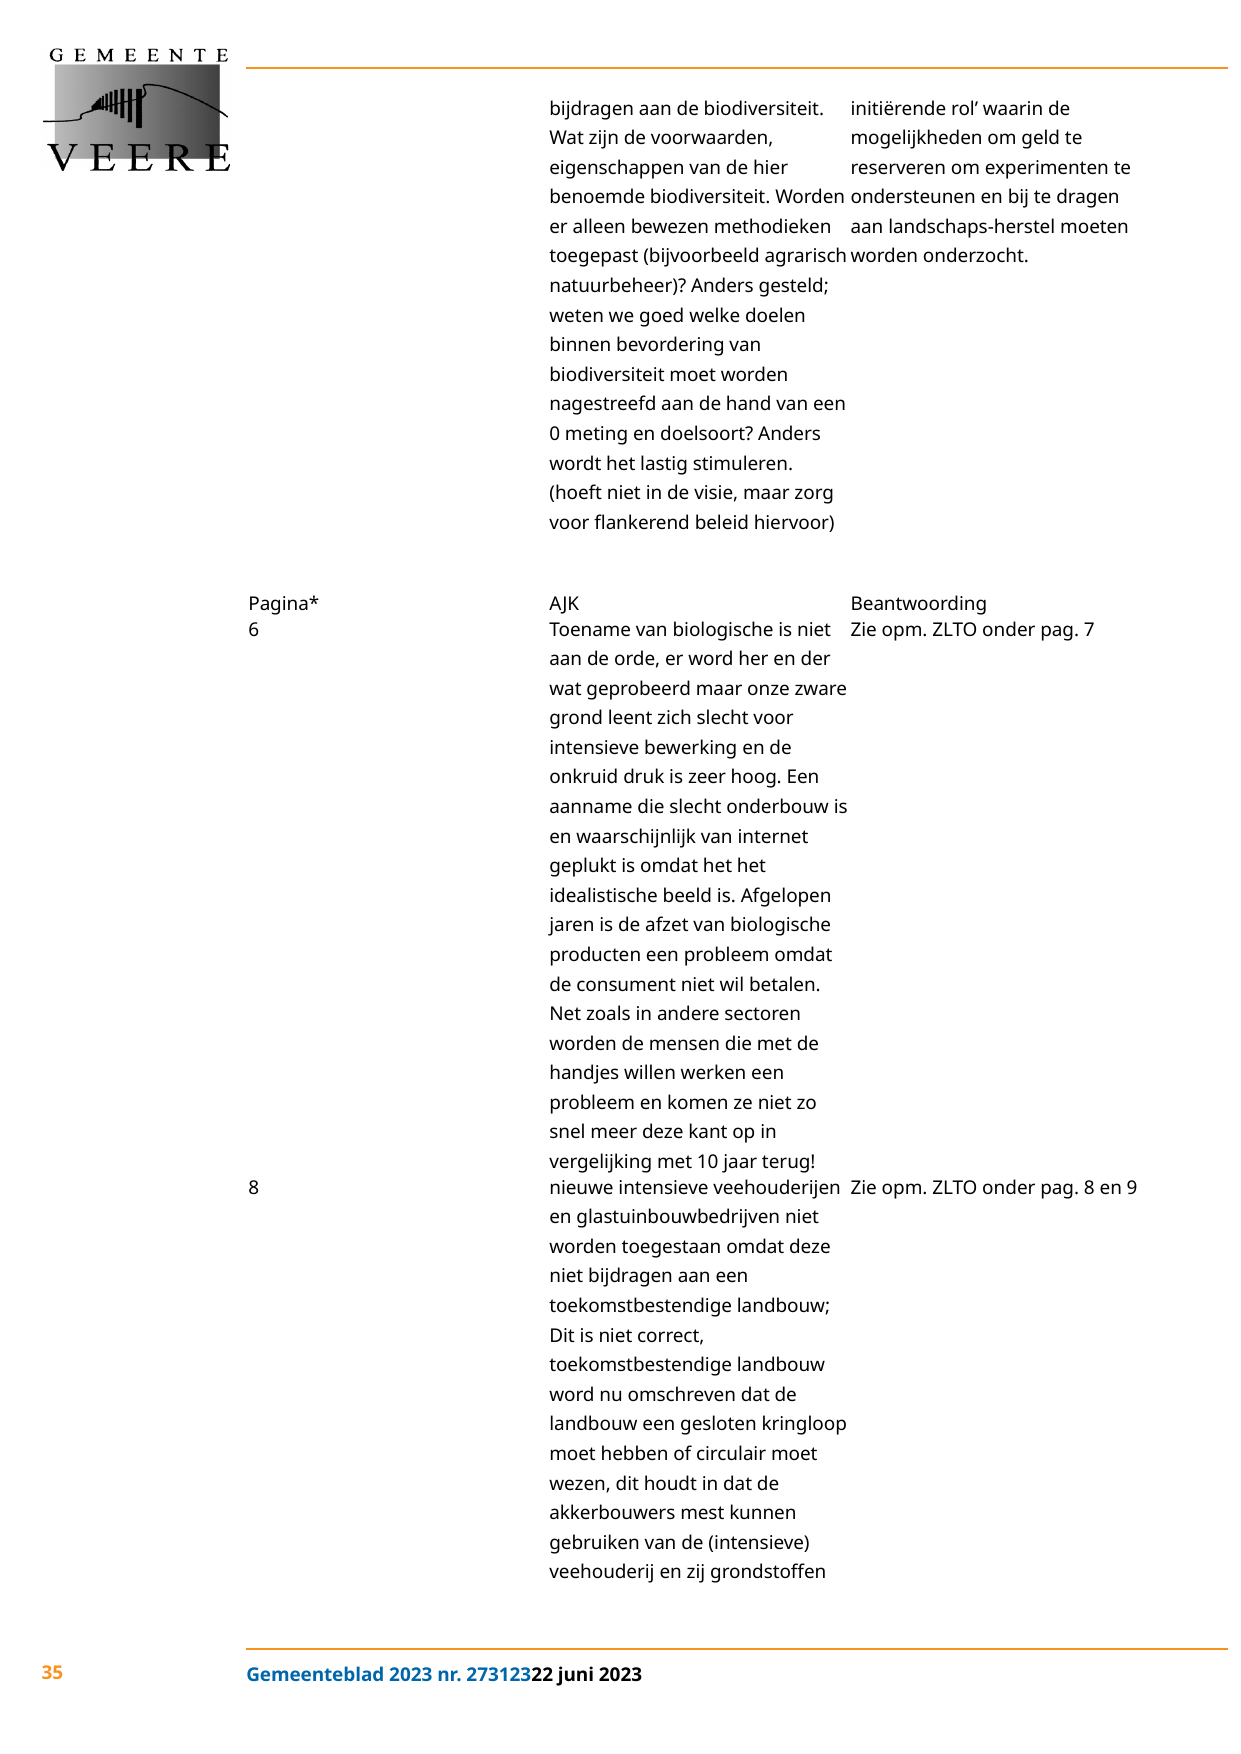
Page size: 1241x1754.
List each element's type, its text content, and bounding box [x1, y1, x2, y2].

table_cell Zie opm. ZLTO onder pag. 7 [850, 616, 1152, 1174]
table_cell Toename van biologische is niet aan de orde, er word her en der wat geprobeerd maar onze zware grond leent zich slecht voor intensieve bewerking en de onkruid druk is zeer hoog. Een aanname die slecht onderbouw is en waarschijnlijk van internet geplukt is omdat het het idealistische beeld is. Afgelopen jaren is de afzet van biologische producten een probleem omdat de consument niet wil betalen. Net zoals in andere sectoren worden de mensen die met de handjes willen werken een probleem en komen ze niet zo snel meer deze kant op in vergelijking met 10 jaar terug! [549, 616, 850, 1174]
table_cell initiërende rol’ waarin de mogelijkheden om geld te reserveren om experimenten te ondersteunen en bij te dragen aan landschaps-herstel moeten worden onderzocht. [850, 95, 1152, 564]
table_cell [248, 564, 549, 590]
table_cell 6 [248, 616, 549, 1174]
table_cell bijdragen aan de biodiversiteit. Wat zijn de voorwaarden, eigenschappen van de hier benoemde biodiversiteit. Worden er alleen bewezen methodieken toegepast (bijvoorbeeld agrarisch natuurbeheer)? Anders gesteld; weten we goed welke doelen binnen bevordering van biodiversiteit moet worden nagestreefd aan de hand van een 0 meting en doelsoort? Anders wordt het lastig stimuleren. (hoeft niet in de visie, maar zorg voor flankerend beleid hiervoor) [549, 95, 850, 564]
table_cell [850, 564, 1152, 590]
table_cell AJK [549, 590, 850, 616]
table_cell Beantwoording [850, 590, 1152, 616]
table_cell Pagina* [248, 590, 549, 616]
picture [41, 47, 231, 172]
table_cell 8 [248, 1174, 549, 1584]
table_cell nieuwe intensieve veehouderijen en glastuinbouwbedrijven niet worden toegestaan omdat deze niet bijdragen aan een toekomstbestendige landbouw; Dit is niet correct, toekomstbestendige landbouw word nu omschreven dat de landbouw een gesloten kringloop moet hebben of circulair moet wezen, dit houdt in dat de akkerbouwers mest kunnen gebruiken van de (intensieve) veehouderij en zij grondstoffen [549, 1174, 850, 1584]
table_cell [248, 95, 549, 564]
table_cell Zie opm. ZLTO onder pag. 8 en 9 [850, 1174, 1152, 1584]
table_cell [549, 564, 850, 590]
